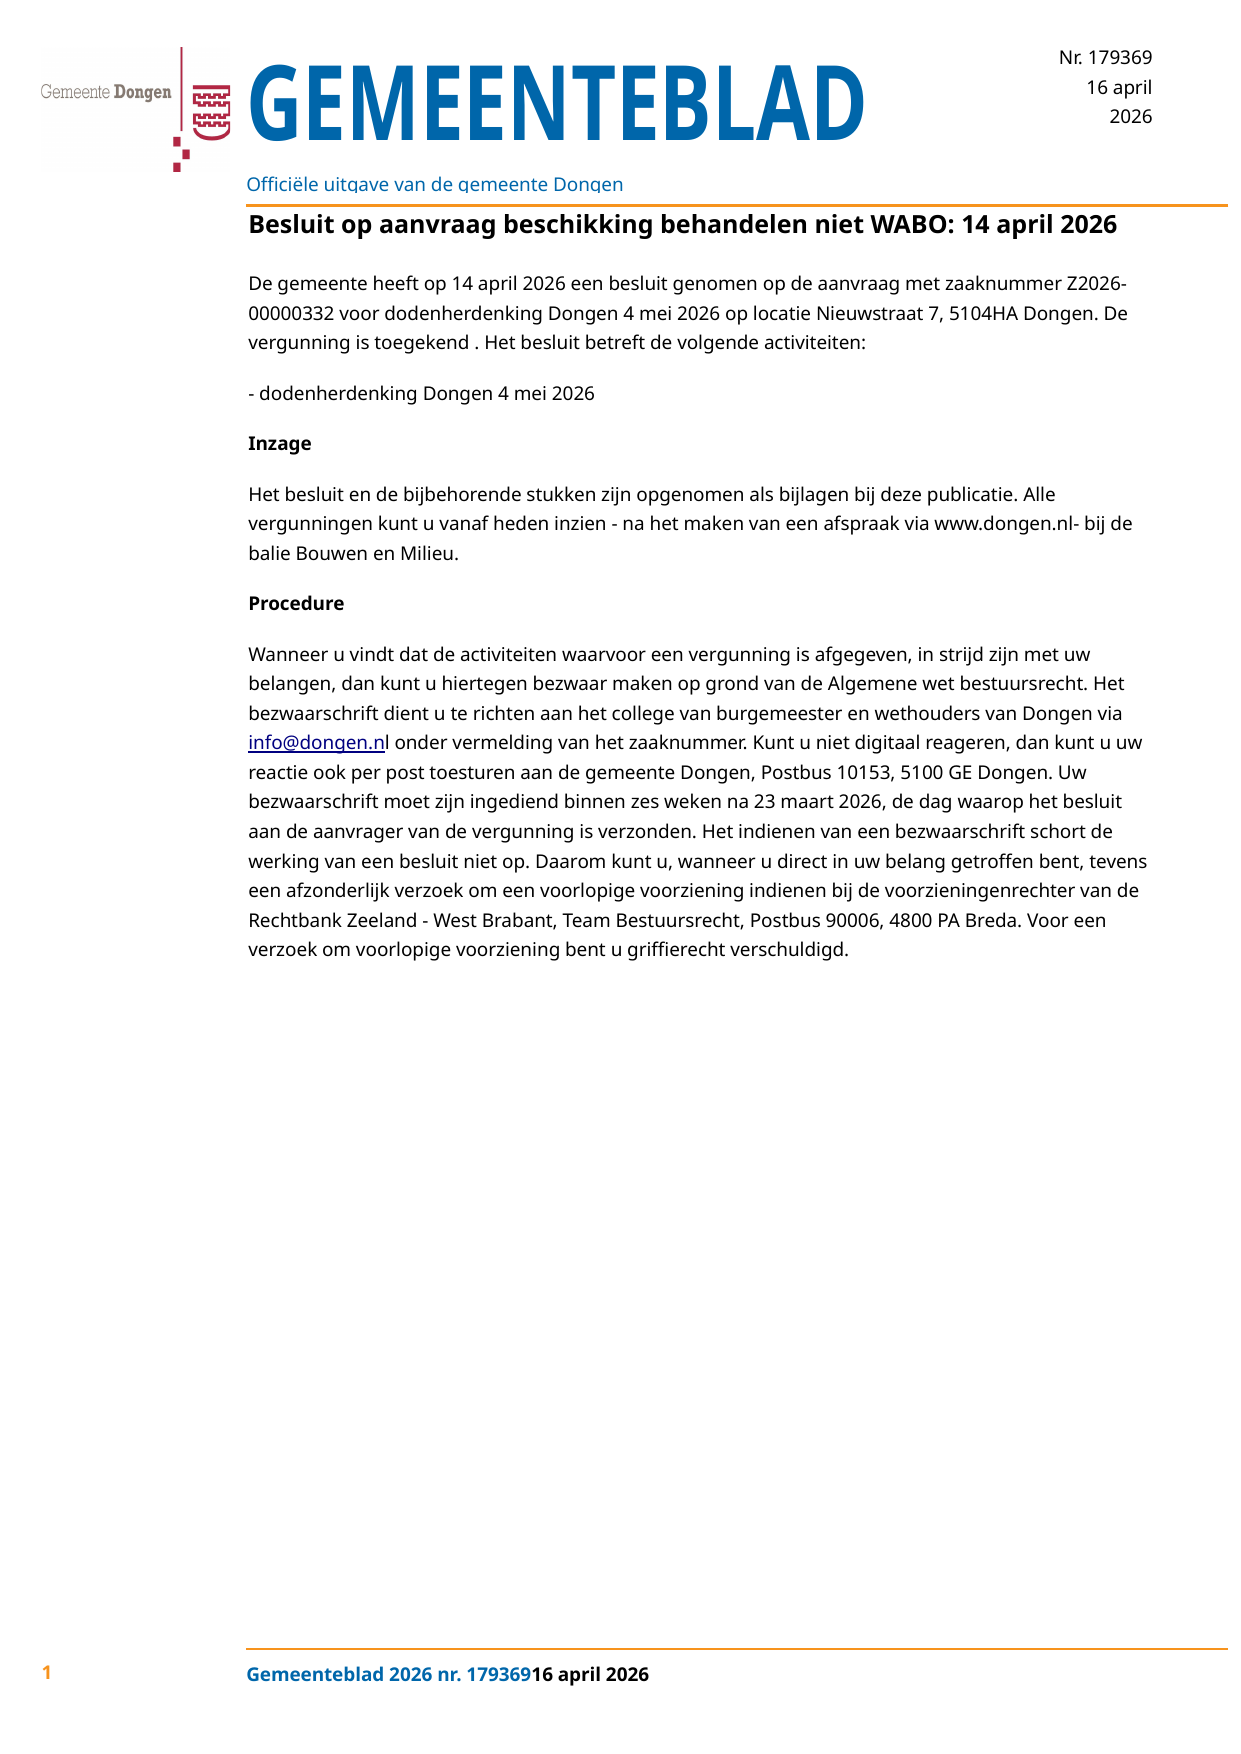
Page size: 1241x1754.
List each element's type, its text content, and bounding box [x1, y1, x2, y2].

text Procedure [248, 590, 1152, 616]
text De gemeente heeft op 14 april 2026 een besluit genomen op de aanvraag met zaaknummer Z2026-00000332 voor dodenherdenking Dongen 4 mei 2026 op locatie Nieuwstraat 7, 5104HA Dongen. De vergunning is toegekend . Het besluit betreft de volgende activiteiten: [248, 270, 1152, 355]
text Besluit op aanvraag beschikking behandelen niet WABO: 14 april 2026 [248, 207, 1152, 241]
picture [41, 47, 231, 172]
text - dodenherdenking Dongen 4 mei 2026 [248, 380, 1152, 406]
text Wanneer u vindt dat de activiteiten waarvoor een vergunning is afgegeven, in strijd zijn met uw belangen, dan kunt u hiertegen bezwaar maken op grond van de Algemene wet bestuursrecht. Het bezwaarschrift dient u te richten aan het college van burgemeester en wethouders van Dongen via info@dongen.nl onder vermelding van het zaaknummer. Kunt u niet digitaal reageren, dan kunt u uw reactie ook per post toesturen aan de gemeente Dongen, Postbus 10153, 5100 GE Dongen. Uw bezwaarschrift moet zijn ingediend binnen zes weken na 23 maart 2026, de dag waarop het besluit aan de aanvrager van de vergunning is verzonden. Het indienen van een bezwaarschrift schort de werking van een besluit niet op. Daarom kunt u, wanneer u direct in uw belang getroffen bent, tevens een afzonderlijk verzoek om een voorlopige voorziening indienen bij de voorzieningenrechter van de Rechtbank Zeeland - West Brabant, Team Bestuursrecht, Postbus 90006, 4800 PA Breda. Voor een verzoek om voorlopige voorziening bent u griffierecht verschuldigd. [248, 641, 1152, 962]
text Inzage [248, 430, 1152, 456]
text Het besluit en de bijbehorende stukken zijn opgenomen als bijlagen bij deze publicatie. Alle vergunningen kunt u vanaf heden inzien - na het maken van een afspraak via www.dongen.nl- bij de balie Bouwen en Milieu. [248, 481, 1152, 566]
